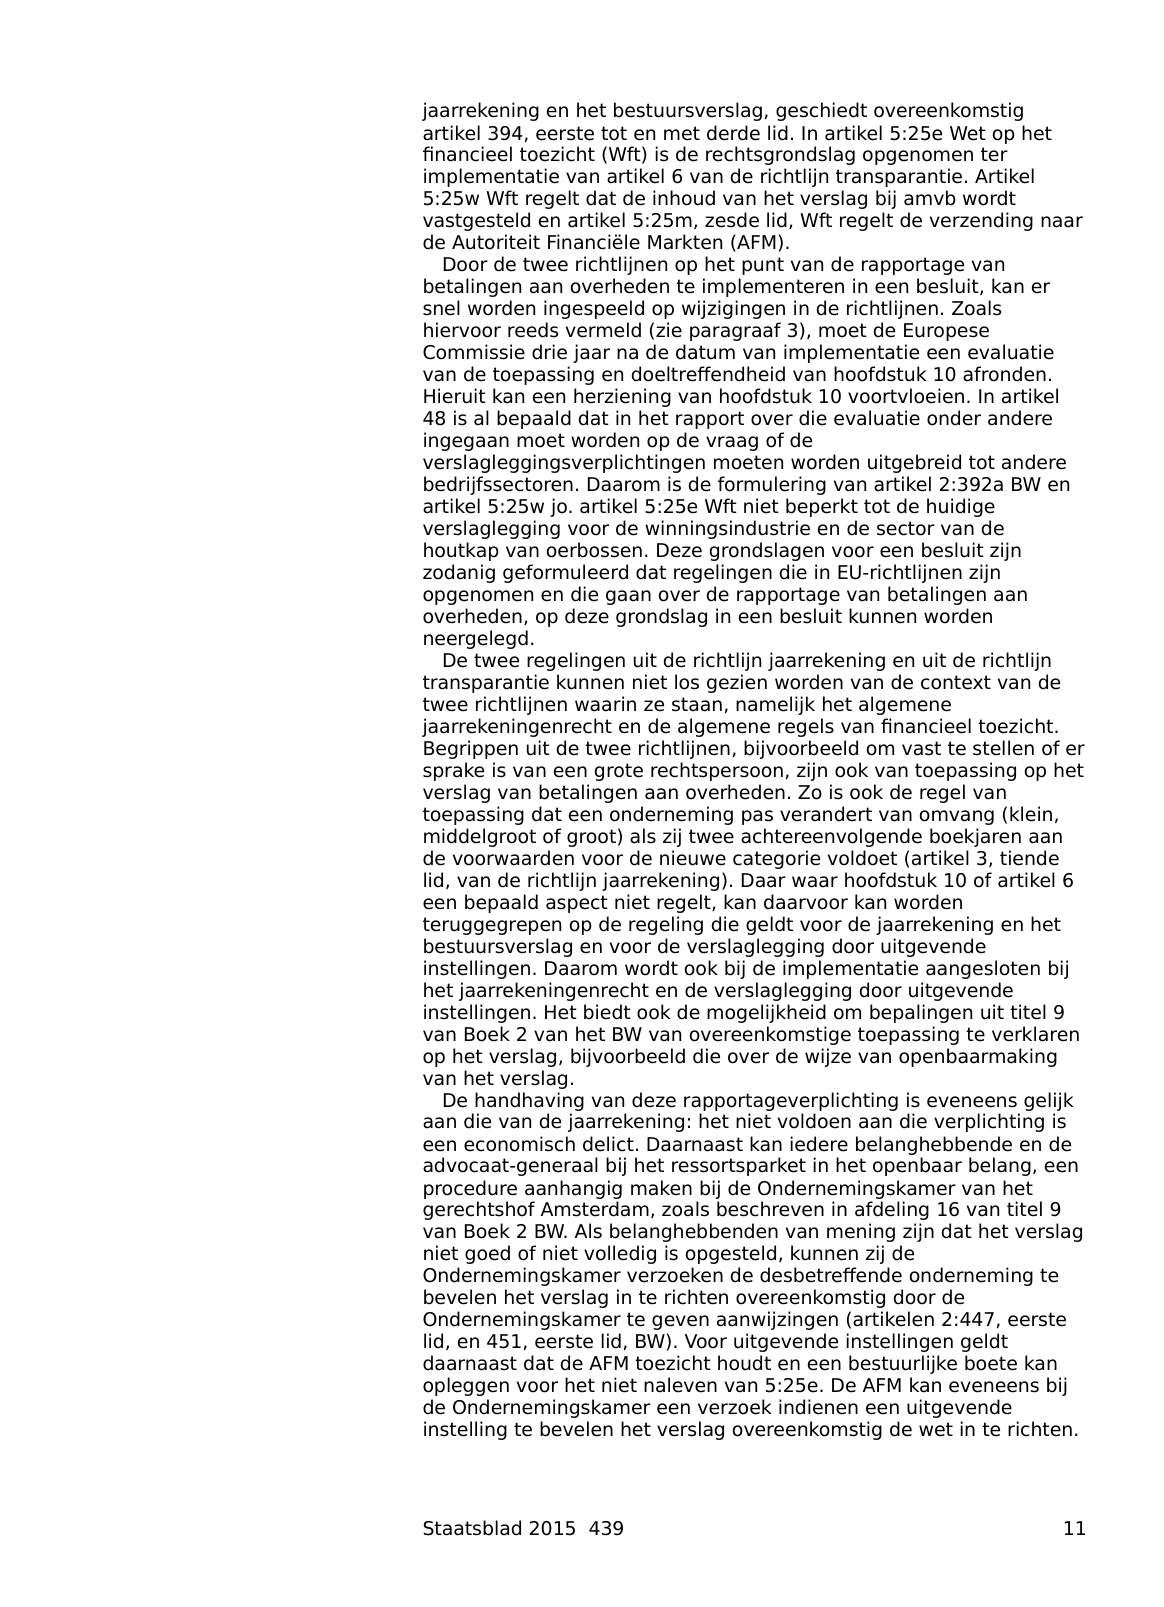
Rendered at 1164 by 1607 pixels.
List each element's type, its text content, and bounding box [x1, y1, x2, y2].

text Door de twee richtlijnen op het punt van de rapportage van betalingen aan overheden te implementeren in een besluit, kan er snel worden ingespeeld op wijzigingen in de richtlijnen. Zoals hiervoor reeds vermeld (zie paragraaf 3), moet de Europese Commissie drie jaar na de datum van implementatie een evaluatie van de toepassing en doeltreffendheid van hoofdstuk 10 afronden. Hieruit kan een herziening van hoofdstuk 10 voortvloeien. In artikel 48 is al bepaald dat in het rapport over die evaluatie onder andere ingegaan moet worden op de vraag of de verslagleggingsverplichtingen moeten worden uitgebreid tot andere bedrijfssectoren. Daarom is de formulering van artikel 2:392a BW en artikel 5:25w jo. artikel 5:25e Wft niet beperkt tot de huidige verslaglegging voor de winningsindustrie en de sector van de houtkap van oerbossen. Deze grondslagen voor een besluit zijn zodanig geformuleerd dat regelingen die in EU-richtlijnen zijn opgenomen en die gaan over de rapportage van betalingen aan overheden, op deze grondslag in een besluit kunnen worden neergelegd. [422, 254, 1087, 650]
text De handhaving van deze rapportageverplichting is eveneens gelijk aan die van de jaarrekening: het niet voldoen aan die verplichting is een economisch delict. Daarnaast kan iedere belanghebbende en de advocaat-generaal bij het ressortsparket in het openbaar belang, een procedure aanhangig maken bij de Ondernemingskamer van het gerechtshof Amsterdam, zoals beschreven in afdeling 16 van titel 9 van Boek 2 BW. Als belanghebbenden van mening zijn dat het verslag niet goed of niet volledig is opgesteld, kunnen zij de Ondernemingskamer verzoeken de desbetreffende onderneming te bevelen het verslag in te richten overeenkomstig door de Ondernemingskamer te geven aanwijzingen (artikelen 2:447, eerste lid, en 451, eerste lid, BW). Voor uitgevende instellingen geldt daarnaast dat de AFM toezicht houdt en een bestuurlijke boete kan opleggen voor het niet naleven van 5:25e. De AFM kan eveneens bij de Ondernemingskamer een verzoek indienen een uitgevende instelling te bevelen het verslag overeenkomstig de wet in te richten. [422, 1089, 1087, 1441]
text jaarrekening en het bestuursverslag, geschiedt overeenkomstig artikel 394, eerste tot en met derde lid. In artikel 5:25e Wet op het financieel toezicht (Wft) is de rechtsgrondslag opgenomen ter implementatie van artikel 6 van de richtlijn transparantie. Artikel 5:25w Wft regelt dat de inhoud van het verslag bij amvb wordt vastgesteld en artikel 5:25m, zesde lid, Wft regelt de verzending naar de Autoriteit Financiële Markten (AFM). [422, 100, 1087, 254]
text De twee regelingen uit de richtlijn jaarrekening en uit de richtlijn transparantie kunnen niet los gezien worden van de context van de twee richtlijnen waarin ze staan, namelijk het algemene jaarrekeningenrecht en de algemene regels van financieel toezicht. Begrippen uit de twee richtlijnen, bijvoorbeeld om vast te stellen of er sprake is van een grote rechtspersoon, zijn ook van toepassing op het verslag van betalingen aan overheden. Zo is ook de regel van toepassing dat een onderneming pas verandert van omvang (klein, middelgroot of groot) als zij twee achtereenvolgende boekjaren aan de voorwaarden voor de nieuwe categorie voldoet (artikel 3, tiende lid, van de richtlijn jaarrekening). Daar waar hoofdstuk 10 of artikel 6 een bepaald aspect niet regelt, kan daarvoor kan worden teruggegrepen op de regeling die geldt voor de jaarrekening en het bestuursverslag en voor de verslaglegging door uitgevende instellingen. Daarom wordt ook bij de implementatie aangesloten bij het jaarrekeningenrecht en de verslaglegging door uitgevende instellingen. Het biedt ook de mogelijkheid om bepalingen uit titel 9 van Boek 2 van het BW van overeenkomstige toepassing te verklaren op het verslag, bijvoorbeeld die over de wijze van openbaarmaking van het verslag. [422, 650, 1087, 1089]
